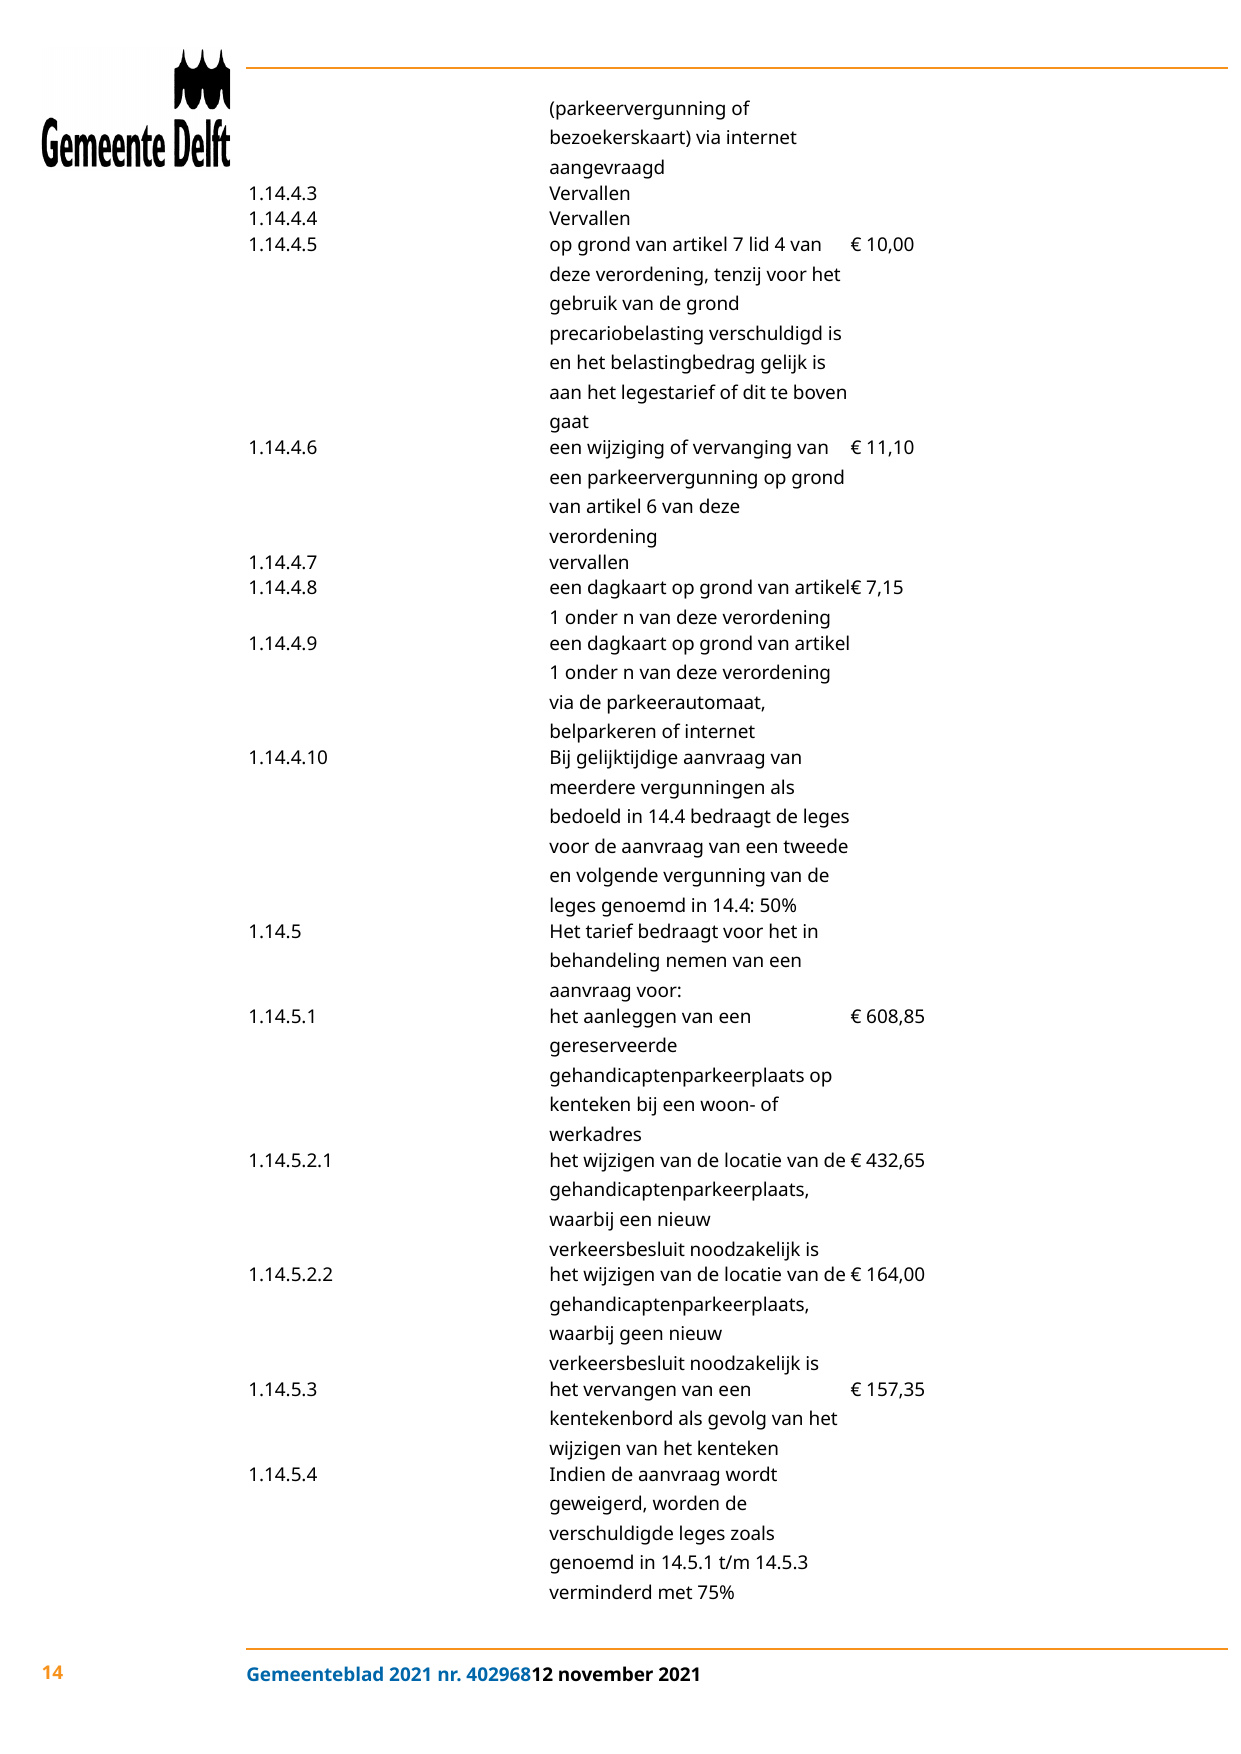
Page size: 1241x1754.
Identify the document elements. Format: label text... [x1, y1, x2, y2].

table_cell 1.14.5.2.1 [248, 1147, 549, 1261]
table_cell 1.14.4.6 [248, 434, 549, 549]
table_cell 1.14.4.3 [248, 180, 549, 205]
table_cell € 7,15 [850, 575, 1152, 630]
table_cell [850, 744, 1152, 918]
table_cell [850, 205, 1152, 231]
table_cell [850, 180, 1152, 205]
table_cell 1.14.4.8 [248, 575, 549, 630]
table_cell Bij gelijktijdige aanvraag van meerdere vergunningen als bedoeld in 14.4 bedraagt de leges voor de aanvraag van een tweede en volgende vergunning van de leges genoemd in 14.4: 50% [549, 744, 850, 918]
table_cell 1.14.4.4 [248, 205, 549, 231]
table_cell Indien de aanvraag wordt geweigerd, worden de verschuldigde leges zoals genoemd in 14.5.1 t/m 14.5.3 verminderd met 75% [549, 1461, 850, 1605]
table_cell [248, 95, 549, 180]
table_cell het wijzigen van de locatie van de gehandicaptenparkeerplaats, waarbij geen nieuw verkeersbesluit noodzakelijk is [549, 1261, 850, 1376]
table_cell 1.14.5 [248, 918, 549, 1003]
table_cell [850, 95, 1152, 180]
table_cell 1.14.4.9 [248, 630, 549, 744]
table_cell het aanleggen van een gereserveerde gehandicaptenparkeerplaats op kenteken bij een woon- of werkadres [549, 1003, 850, 1147]
table_cell € 157,35 [850, 1376, 1152, 1461]
table_cell 1.14.4.5 [248, 231, 549, 434]
table_cell € 164,00 [850, 1261, 1152, 1376]
table_cell 1.14.4.10 [248, 744, 549, 918]
table_cell 1.14.5.1 [248, 1003, 549, 1147]
table_cell 1.14.5.3 [248, 1376, 549, 1461]
table_cell [850, 549, 1152, 574]
table_cell [850, 918, 1152, 1003]
table_cell 1.14.4.7 [248, 549, 549, 574]
table_cell 1.14.5.2.2 [248, 1261, 549, 1376]
table_cell een dagkaart op grond van artikel 1 onder n van deze verordening [549, 575, 850, 630]
table_cell Vervallen [549, 180, 850, 205]
table_cell [850, 1461, 1152, 1605]
table_cell het vervangen van een kentekenbord als gevolg van het wijzigen van het kenteken [549, 1376, 850, 1461]
table_cell 1.14.5.4 [248, 1461, 549, 1605]
table_cell een wijziging of vervanging van een parkeervergunning op grond van artikel 6 van deze verordening [549, 434, 850, 549]
table_cell [850, 630, 1152, 744]
table_cell € 10,00 [850, 231, 1152, 434]
table_cell (parkeervergunning of bezoekerskaart) via internet aangevraagd [549, 95, 850, 180]
table_cell € 11,10 [850, 434, 1152, 549]
table_cell een dagkaart op grond van artikel 1 onder n van deze verordening via de parkeerautomaat, belparkeren of internet [549, 630, 850, 744]
table_cell € 432,65 [850, 1147, 1152, 1261]
table_cell Vervallen [549, 205, 850, 231]
table_cell het wijzigen van de locatie van de gehandicaptenparkeerplaats, waarbij een nieuw verkeersbesluit noodzakelijk is [549, 1147, 850, 1261]
table_cell vervallen [549, 549, 850, 574]
picture [41, 47, 231, 172]
table_cell op grond van artikel 7 lid 4 van deze verordening, tenzij voor het gebruik van de grond precariobelasting verschuldigd is en het belastingbedrag gelijk is aan het legestarief of dit te boven gaat [549, 231, 850, 434]
table_cell € 608,85 [850, 1003, 1152, 1147]
table_cell Het tarief bedraagt voor het in behandeling nemen van een aanvraag voor: [549, 918, 850, 1003]
